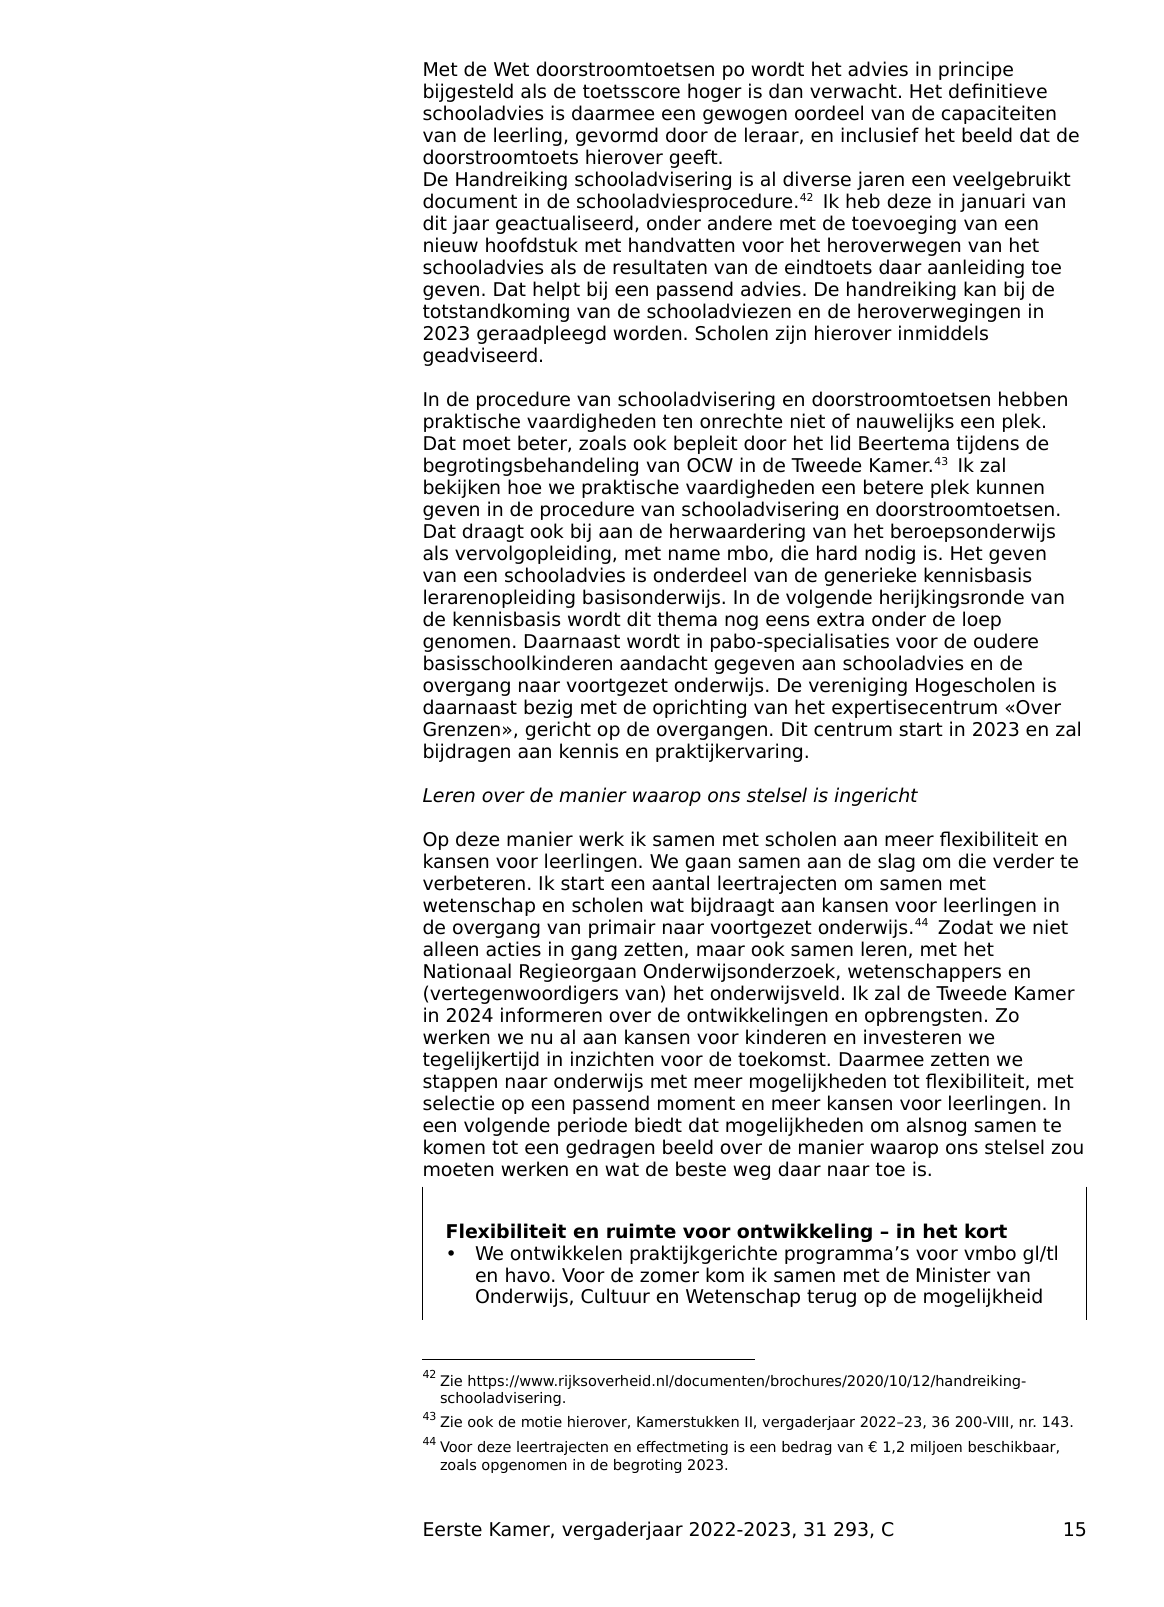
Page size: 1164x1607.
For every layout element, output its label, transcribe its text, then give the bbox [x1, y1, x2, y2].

text Voor deze leertrajecten en effectmeting is een bedrag van € 1,2 miljoen beschikbaar, zoals opgenomen in de begroting 2023. [422, 1435, 1087, 1474]
text In de procedure van schooladvisering en doorstroomtoetsen hebben praktische vaardigheden ten onrechte niet of nauwelijks een plek. Dat moet beter, zoals ook bepleit door het lid Beertema tijdens de begrotingsbehandeling van OCW in de Tweede Kamer. Ik zal bekijken hoe we praktische vaardigheden een betere plek kunnen geven in de procedure van schooladvisering en doorstroomtoetsen. [422, 389, 1087, 521]
text Dat draagt ook bij aan de herwaardering van het beroepsonderwijs als vervolgopleiding, met name mbo, die hard nodig is. Het geven van een schooladvies is onderdeel van de generieke kennisbasis lerarenopleiding basisonderwijs. In de volgende herijkingsronde van de kennisbasis wordt dit thema nog eens extra onder de loep genomen. Daarnaast wordt in pabo-specialisaties voor de oudere basisschoolkinderen aandacht gegeven aan schooladvies en de overgang naar voortgezet onderwijs. De vereniging Hogescholen is daarnaast bezig met de oprichting van het expertisecentrum «Over Grenzen», gericht op de overgangen. Dit centrum start in 2023 en zal bijdragen aan kennis en praktijkervaring. [422, 521, 1087, 763]
subtitle Leren over de manier waarop ons stelsel is ingericht [422, 785, 1087, 807]
text Met de Wet doorstroomtoetsen po wordt het advies in principe bijgesteld als de toetsscore hoger is dan verwacht. Het definitieve schooladvies is daarmee een gewogen oordeel van de capaciteiten van de leerling, gevormd door de leraar, en inclusief het beeld dat de doorstroomtoets hierover geeft. [422, 59, 1087, 169]
text Zie ook de motie hierover, Kamerstukken II, vergaderjaar 2022–23, 36 200-VIII, nr. 143. [422, 1410, 1087, 1432]
text De Handreiking schooladvisering is al diverse jaren een veelgebruikt document in de schooladviesprocedure. Ik heb deze in januari van dit jaar geactualiseerd, onder andere met de toevoeging van een nieuw hoofdstuk met handvatten voor het heroverwegen van het schooladvies als de resultaten van de eindtoets daar aanleiding toe geven. Dat helpt bij een passend advies. De handreiking kan bij de totstandkoming van de schooladviezen en de heroverwegingen in 2023 geraadpleegd worden. Scholen zijn hierover inmiddels geadviseerd. [422, 169, 1087, 367]
text Op deze manier werk ik samen met scholen aan meer flexibiliteit en kansen voor leerlingen. We gaan samen aan de slag om die verder te verbeteren. Ik start een aantal leertrajecten om samen met wetenschap en scholen wat bijdraagt aan kansen voor leerlingen in de overgang van primair naar voortgezet onderwijs. Zodat we niet alleen acties in gang zetten, maar ook samen leren, met het Nationaal Regieorgaan Onderwijsonderzoek, wetenschappers en (vertegenwoordigers van) het onderwijsveld. Ik zal de Tweede Kamer in 2024 informeren over de ontwikkelingen en opbrengsten. Zo werken we nu al aan kansen voor kinderen en investeren we tegelijkertijd in inzichten voor de toekomst. Daarmee zetten we stappen naar onderwijs met meer mogelijkheden tot flexibiliteit, met selectie op een passend moment en meer kansen voor leerlingen. In een volgende periode biedt dat mogelijkheden om alsnog samen te komen tot een gedragen beeld over de manier waarop ons stelsel zou moeten werken en wat de beste weg daar naar toe is. [422, 829, 1087, 1181]
table_header Flexibiliteit en ruimte voor ontwikkeling – in het kort • We ontwikkelen praktijkgerichte programma’s voor vmbo gl/tl en havo. Voor de zomer kom ik samen met de Minister van Onderwijs, Cultuur en Wetenschap terug op de mogelijkheid [423, 1187, 1086, 1320]
text Zie https://www.rijksoverheid.nl/documenten/brochures/2020/10/12/handreiking-schooladvisering. [422, 1368, 1087, 1407]
